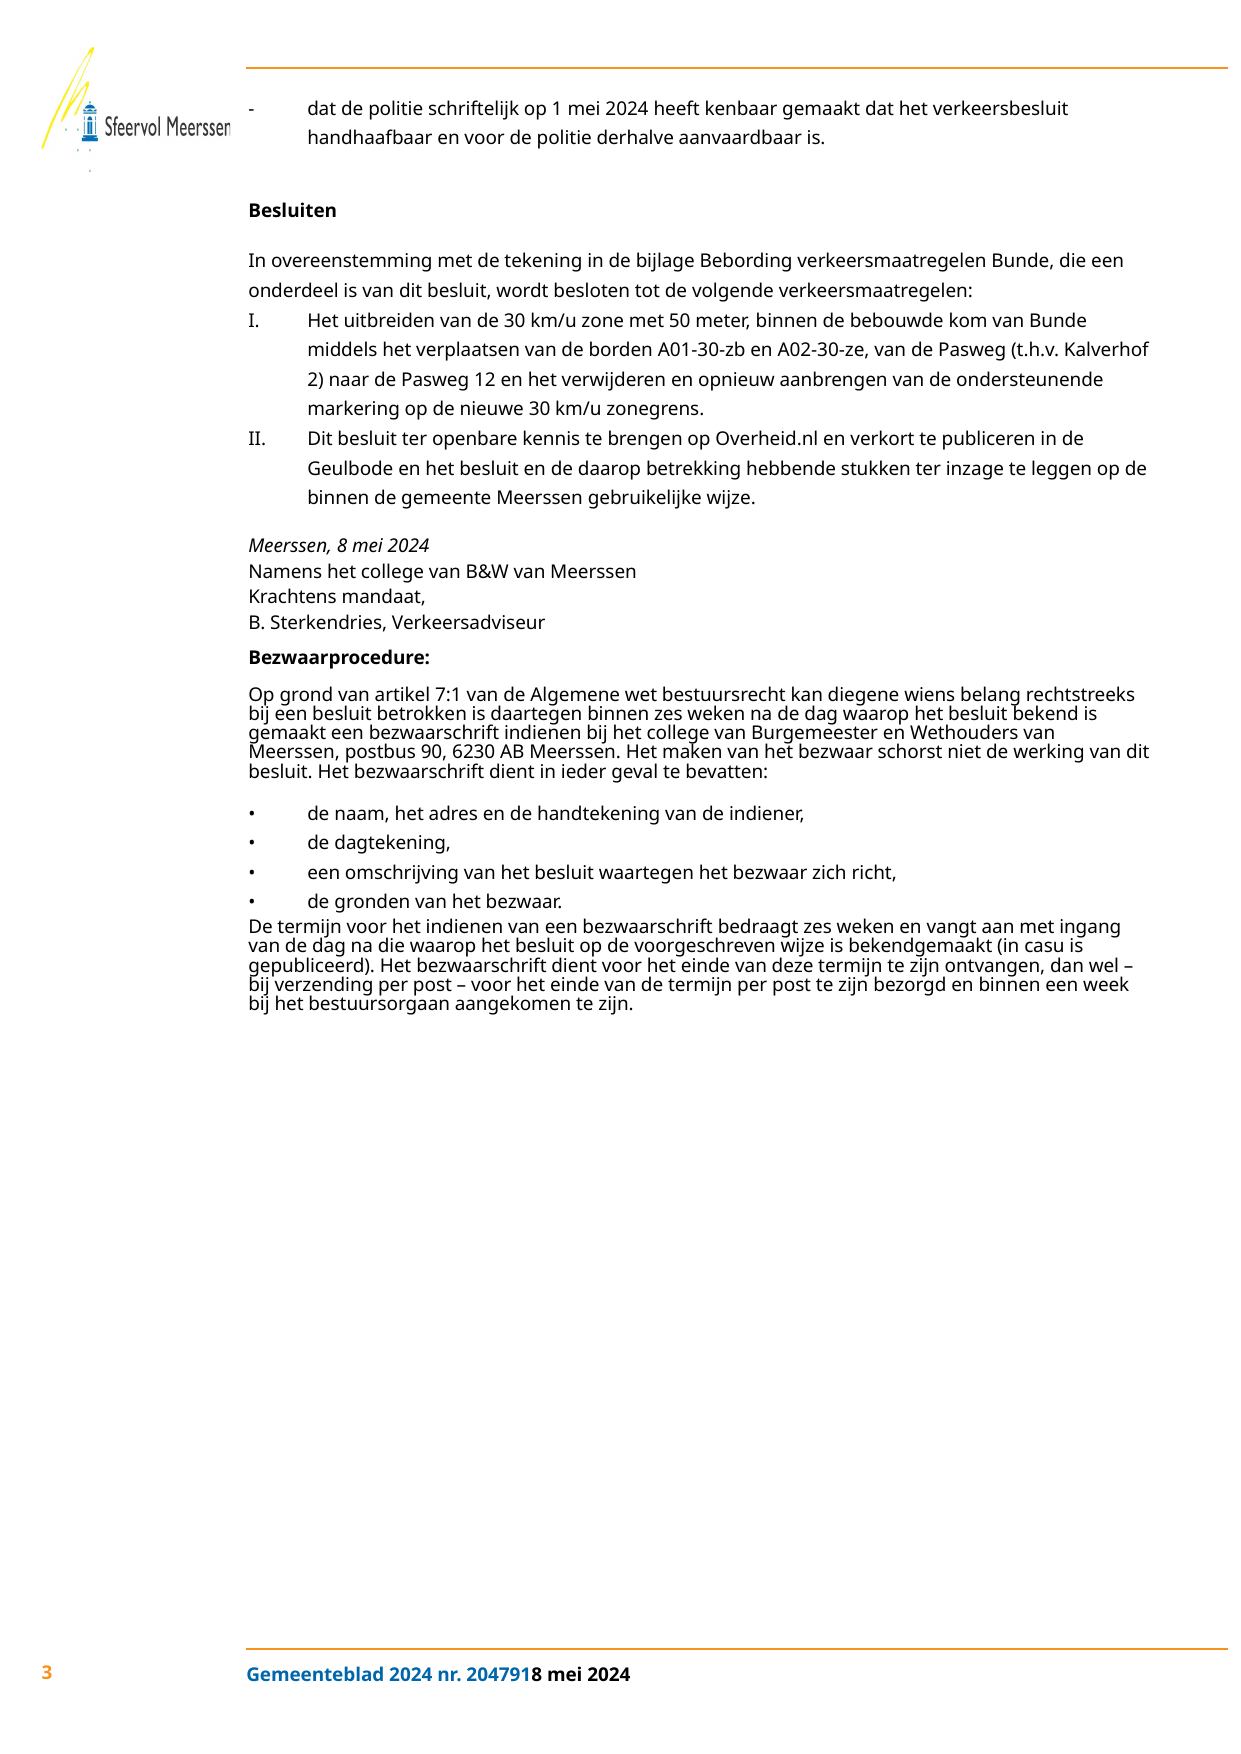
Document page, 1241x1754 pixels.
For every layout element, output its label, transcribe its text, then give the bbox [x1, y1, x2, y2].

list dat de politie schriftelijk op 1 mei 2024 heeft kenbaar gemaakt dat het verkeersbesluit handhaafbaar en voor de politie derhalve aanvaardbaar is. [248, 95, 1152, 150]
list de gronden van het bezwaar. [248, 888, 1152, 914]
text Bezwaarprocedure: [248, 649, 1152, 668]
list de naam, het adres en de handtekening van de indiener, [248, 800, 1152, 825]
list Het uitbreiden van de 30 km/u zone met 50 meter, binnen de bebouwde kom van Bunde middels het verplaatsen van de borden A01-30-zb en A02-30-ze, van de Pasweg (t.h.v. Kalverhof 2) naar de Pasweg 12 en het verwijderen en opnieuw aanbrengen van de ondersteunende markering op de nieuwe 30 km/u zonegrens. [248, 307, 1152, 421]
picture [41, 47, 231, 172]
text B. Sterkendries, Verkeersadviseur [248, 609, 1152, 635]
text Op grond van artikel 7:1 van de Algemene wet bestuursrecht kan diegene wiens belang rechtstreeks bij een besluit betrokken is daartegen binnen zes weken na de dag waarop het besluit bekend is gemaakt een bezwaarschrift indienen bij het college van Burgemeester en Wethouders van Meerssen, postbus 90, 6230 AB Meerssen. Het maken van het bezwaar schorst niet de werking van dit besluit. Het bezwaarschrift dient in ieder geval te bevatten: [248, 686, 1152, 782]
text Namens het college van B&W van Meerssen [248, 558, 1152, 583]
text Krachtens mandaat, [248, 583, 1152, 609]
list een omschrijving van het besluit waartegen het bezwaar zich richt, [248, 859, 1152, 884]
list Dit besluit ter openbare kennis te brengen op Overheid.nl en verkort te publiceren in de Geulbode en het besluit en de daarop betrekking hebbende stukken ter inzage te leggen op de binnen de gemeente Meerssen gebruikelijke wijze. [248, 425, 1152, 510]
text Besluiten [248, 197, 1152, 223]
text Meerssen, 8 mei 2024 [248, 532, 1152, 558]
list de dagtekening, [248, 829, 1152, 855]
text In overeenstemming met de tekening in de bijlage Bebording verkeersmaatregelen Bunde, die een onderdeel is van dit besluit, wordt besloten tot de volgende verkeersmaatregelen: [248, 248, 1152, 303]
text De termijn voor het indienen van een bezwaarschrift bedraagt zes weken en vangt aan met ingang van de dag na die waarop het besluit op de voorgeschreven wijze is bekendgemaakt (in casu is gepubliceerd). Het bezwaarschrift dient voor het einde van deze termijn te zijn ontvangen, dan wel – bij verzending per post – voor het einde van de termijn per post te zijn bezorgd en binnen een week bij het bestuursorgaan aangekomen te zijn. [248, 918, 1152, 1014]
